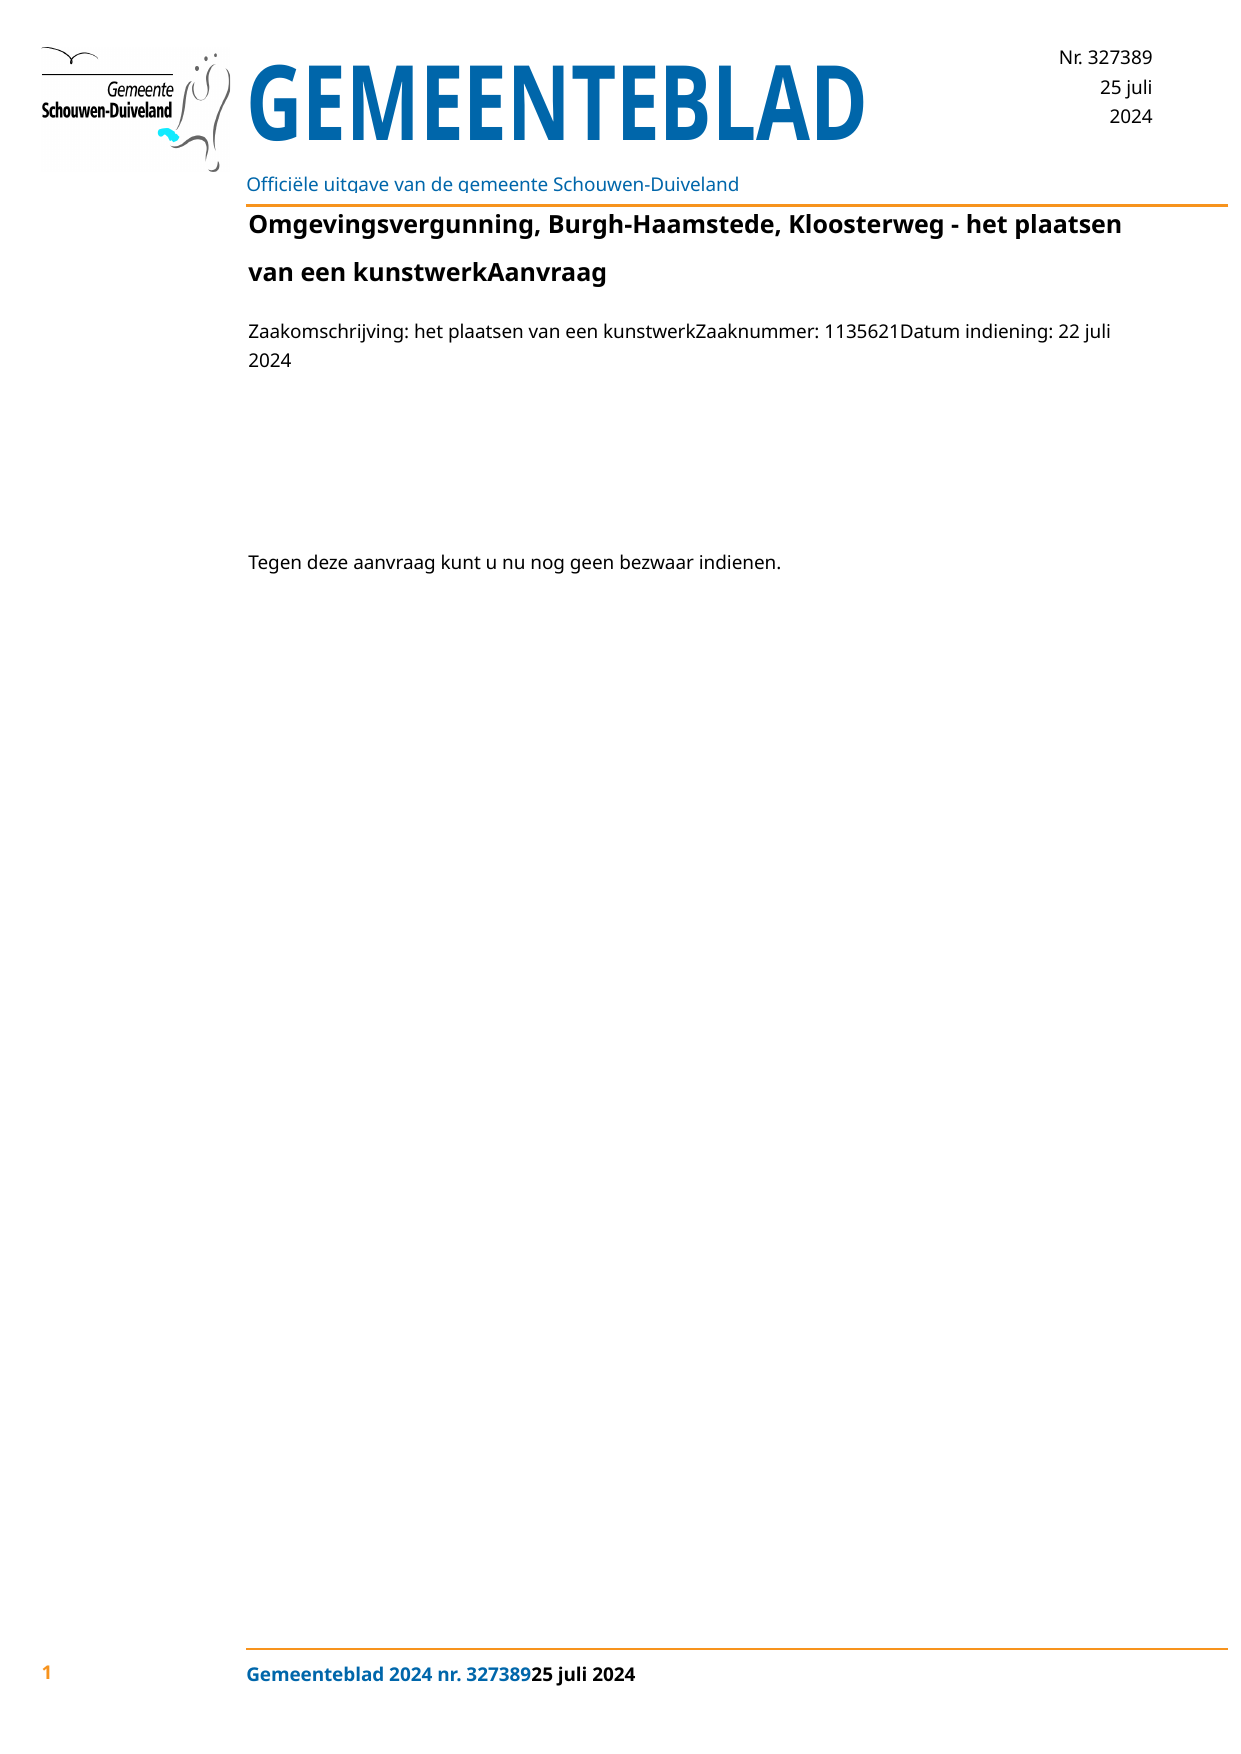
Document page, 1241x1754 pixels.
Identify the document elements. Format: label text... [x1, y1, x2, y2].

picture [41, 47, 231, 172]
text Tegen deze aanvraag kunt u nu nog geen bezwaar indienen. [248, 549, 1152, 575]
text Omgevingsvergunning, Burgh-Haamstede, Kloosterweg - het plaatsen van een kunstwerkAanvraag [248, 207, 1152, 288]
text Zaakomschrijving: het plaatsen van een kunstwerkZaaknummer: 1135621Datum indiening: 22 juli 2024 [248, 318, 1152, 373]
